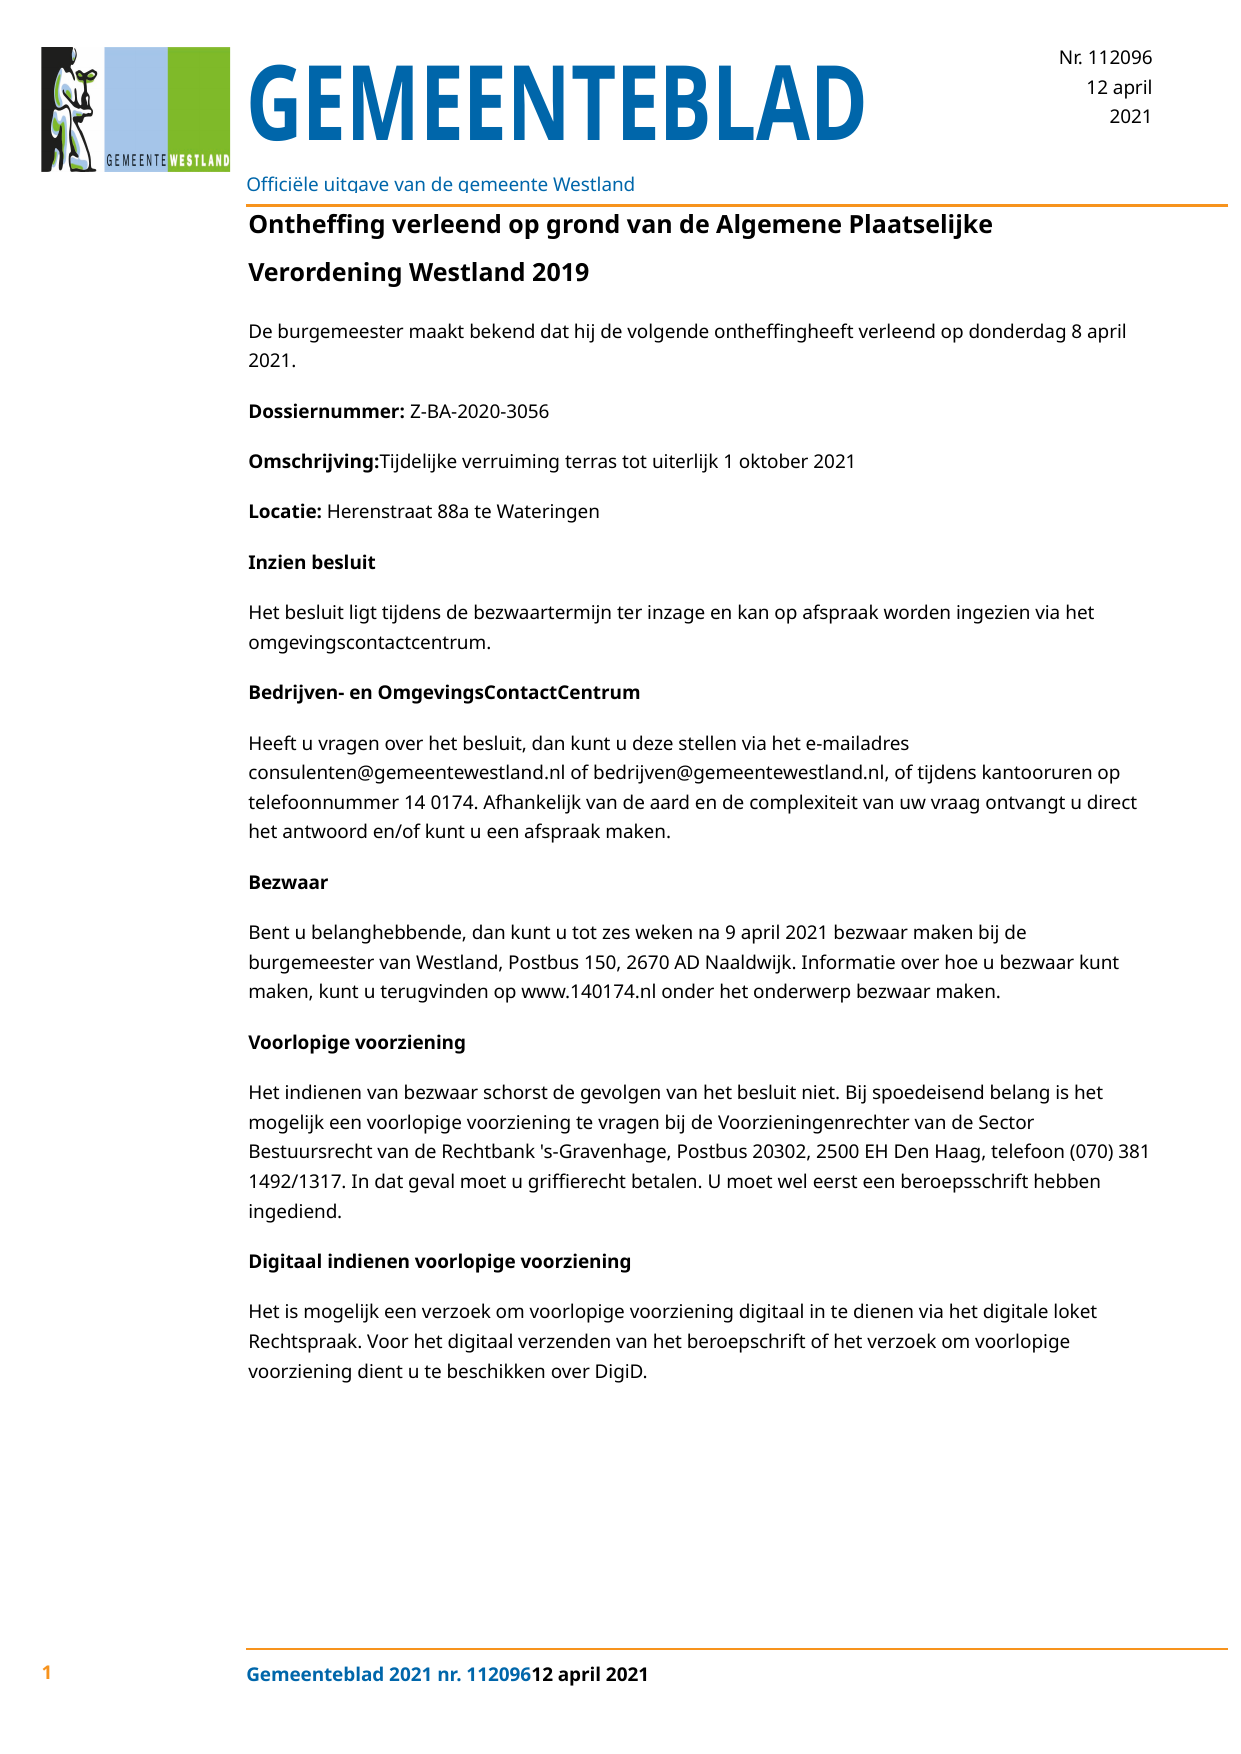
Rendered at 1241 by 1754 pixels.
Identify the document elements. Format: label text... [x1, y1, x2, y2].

text Het is mogelijk een verzoek om voorlopige voorziening digitaal in te dienen via het digitale loket Rechtspraak. Voor het digitaal verzenden van het beroepschrift of het verzoek om voorlopige voorziening dient u te beschikken over DigiD. [248, 1299, 1152, 1384]
text Ontheffing verleend op grond van de Algemene Plaatselijke Verordening Westland 2019 [248, 207, 1152, 288]
text Bent u belanghebbende, dan kunt u tot zes weken na 9 april 2021 bezwaar maken bij de burgemeester van Westland, Postbus 150, 2670 AD Naaldwijk. Informatie over hoe u bezwaar kunt maken, kunt u terugvinden op www.140174.nl onder het onderwerp bezwaar maken. [248, 919, 1152, 1004]
text De burgemeester maakt bekend dat hij de volgende ontheffingheeft verleend op donderdag 8 april 2021. [248, 318, 1152, 373]
text Het indienen van bezwaar schorst de gevolgen van het besluit niet. Bij spoedeisend belang is het mogelijk een voorlopige voorziening te vragen bij de Voorzieningenrechter van de Sector Bestuursrecht van de Rechtbank 's-Gravenhage, Postbus 20302, 2500 EH Den Haag, telefoon (070) 381 1492/1317. In dat geval moet u griffierecht betalen. U moet wel eerst een beroepsschrift hebben ingediend. [248, 1079, 1152, 1224]
text Omschrijving:Tijdelijke verruiming terras tot uiterlijk 1 oktober 2021 [248, 448, 1152, 474]
text Bedrijven- en OmgevingsContactCentrum [248, 679, 1152, 705]
text Locatie: Herenstraat 88a te Wateringen [248, 499, 1152, 524]
text Digitaal indienen voorlopige voorziening [248, 1248, 1152, 1274]
text Dossiernummer: Z-BA-2020-3056 [248, 398, 1152, 424]
text Bezwaar [248, 869, 1152, 895]
text Heeft u vragen over het besluit, dan kunt u deze stellen via het e-mailadres consulenten@gemeentewestland.nl of bedrijven@gemeentewestland.nl, of tijdens kantooruren op telefoonnummer 14 0174. Afhankelijk van de aard en de complexiteit van uw vraag ontvangt u direct het antwoord en/of kunt u een afspraak maken. [248, 730, 1152, 844]
picture [41, 47, 231, 172]
text Inzien besluit [248, 549, 1152, 575]
text Voorlopige voorziening [248, 1029, 1152, 1055]
text Het besluit ligt tijdens de bezwaartermijn ter inzage en kan op afspraak worden ingezien via het omgevingscontactcentrum. [248, 599, 1152, 655]
